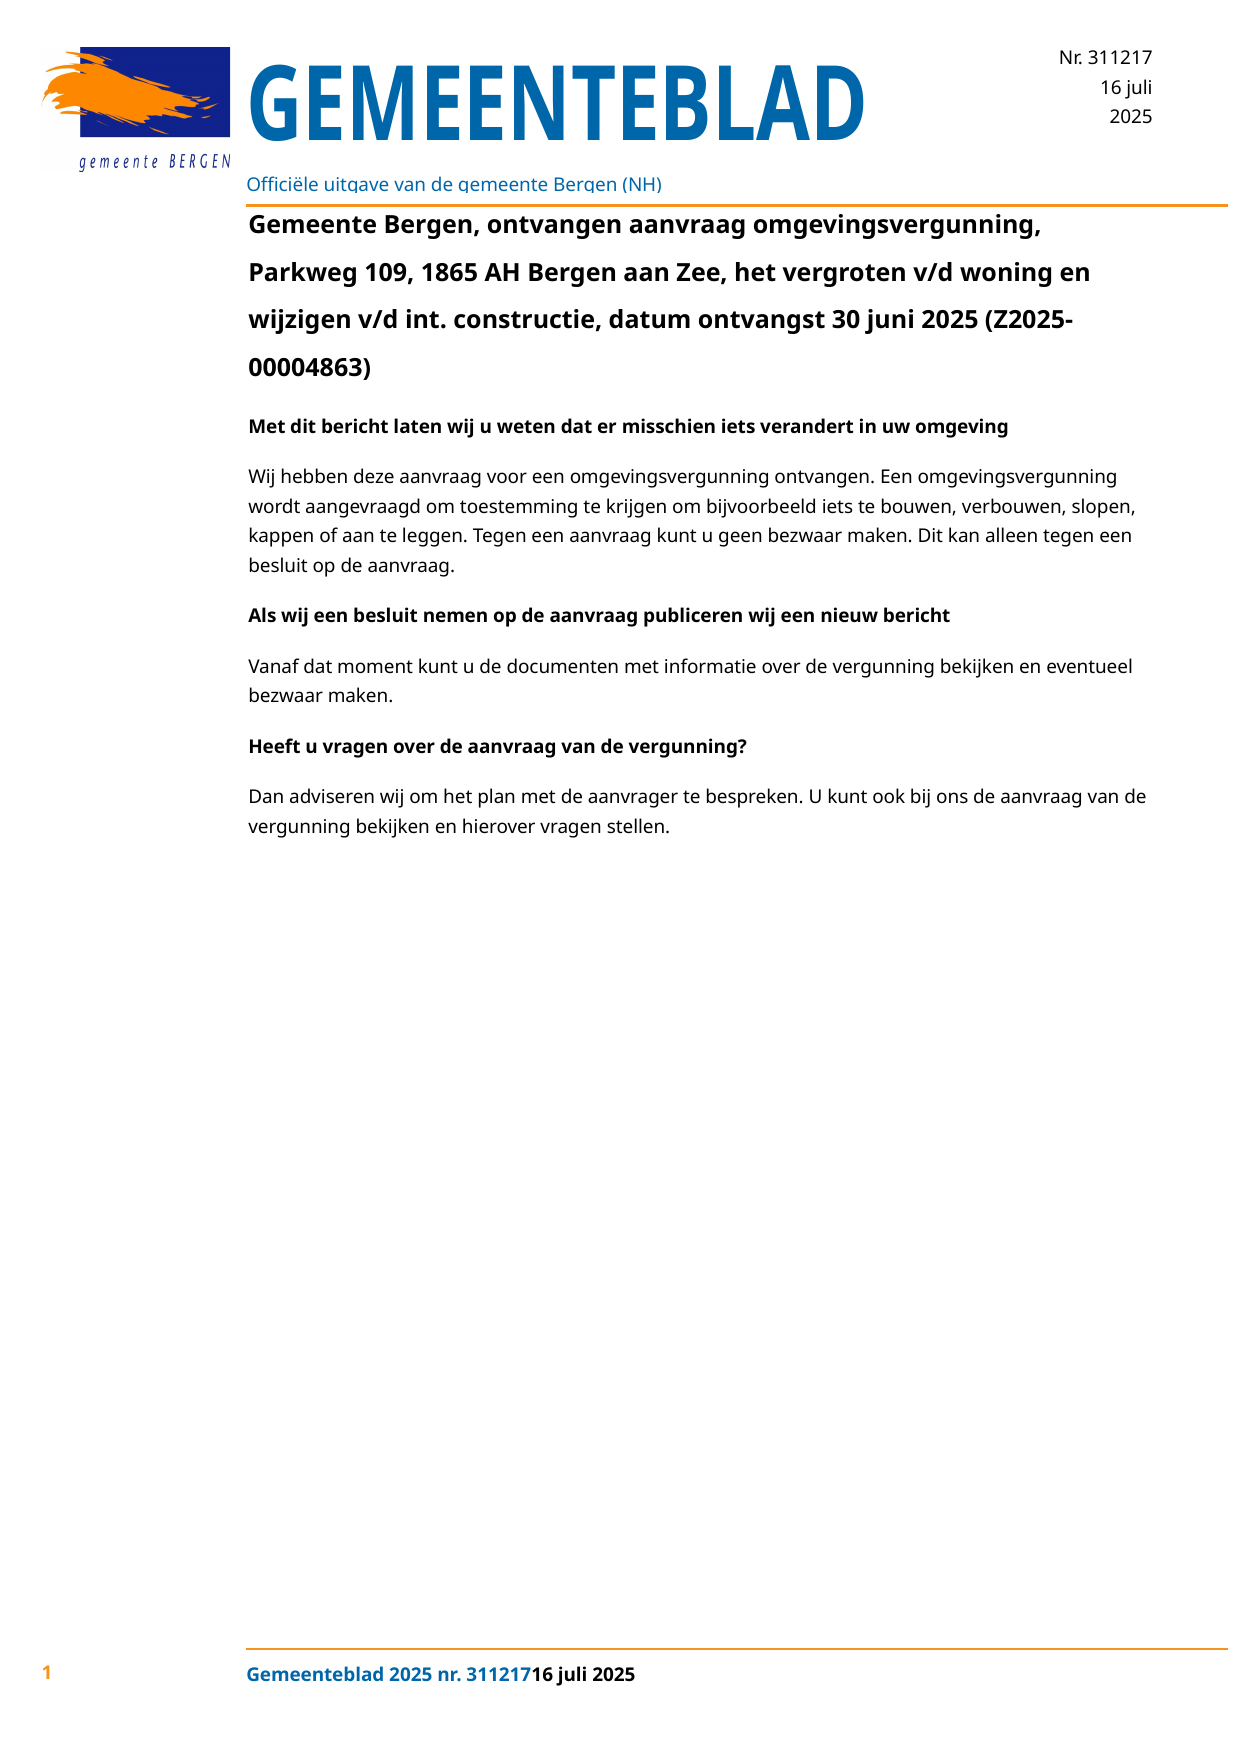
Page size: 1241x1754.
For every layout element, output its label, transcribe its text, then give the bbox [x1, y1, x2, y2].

text Als wij een besluit nemen op de aanvraag publiceren wij een nieuw bericht [248, 603, 1152, 628]
text Met dit bericht laten wij u weten dat er misschien iets verandert in uw omgeving [248, 413, 1152, 439]
text Dan adviseren wij om het plan met de aanvrager te bespreken. U kunt ook bij ons de aanvraag van de vergunning bekijken en hierover vragen stellen. [248, 783, 1152, 839]
text Wij hebben deze aanvraag voor een omgevingsvergunning ontvangen. Een omgevingsvergunning wordt aangevraagd om toestemming te krijgen om bijvoorbeeld iets te bouwen, verbouwen, slopen, kappen of aan te leggen. Tegen een aanvraag kunt u geen bezwaar maken. Dit kan alleen tegen een besluit op de aanvraag. [248, 463, 1152, 578]
text Gemeente Bergen, ontvangen aanvraag omgevingsvergunning, Parkweg 109, 1865 AH Bergen aan Zee, het vergroten v/d woning en wijzigen v/d int. constructie, datum ontvangst 30 juni 2025 (Z2025-00004863) [248, 207, 1152, 384]
text Vanaf dat moment kunt u de documenten met informatie over de vergunning bekijken en eventueel bezwaar maken. [248, 653, 1152, 708]
text Heeft u vragen over de aanvraag van de vergunning? [248, 733, 1152, 759]
picture [41, 47, 231, 172]
